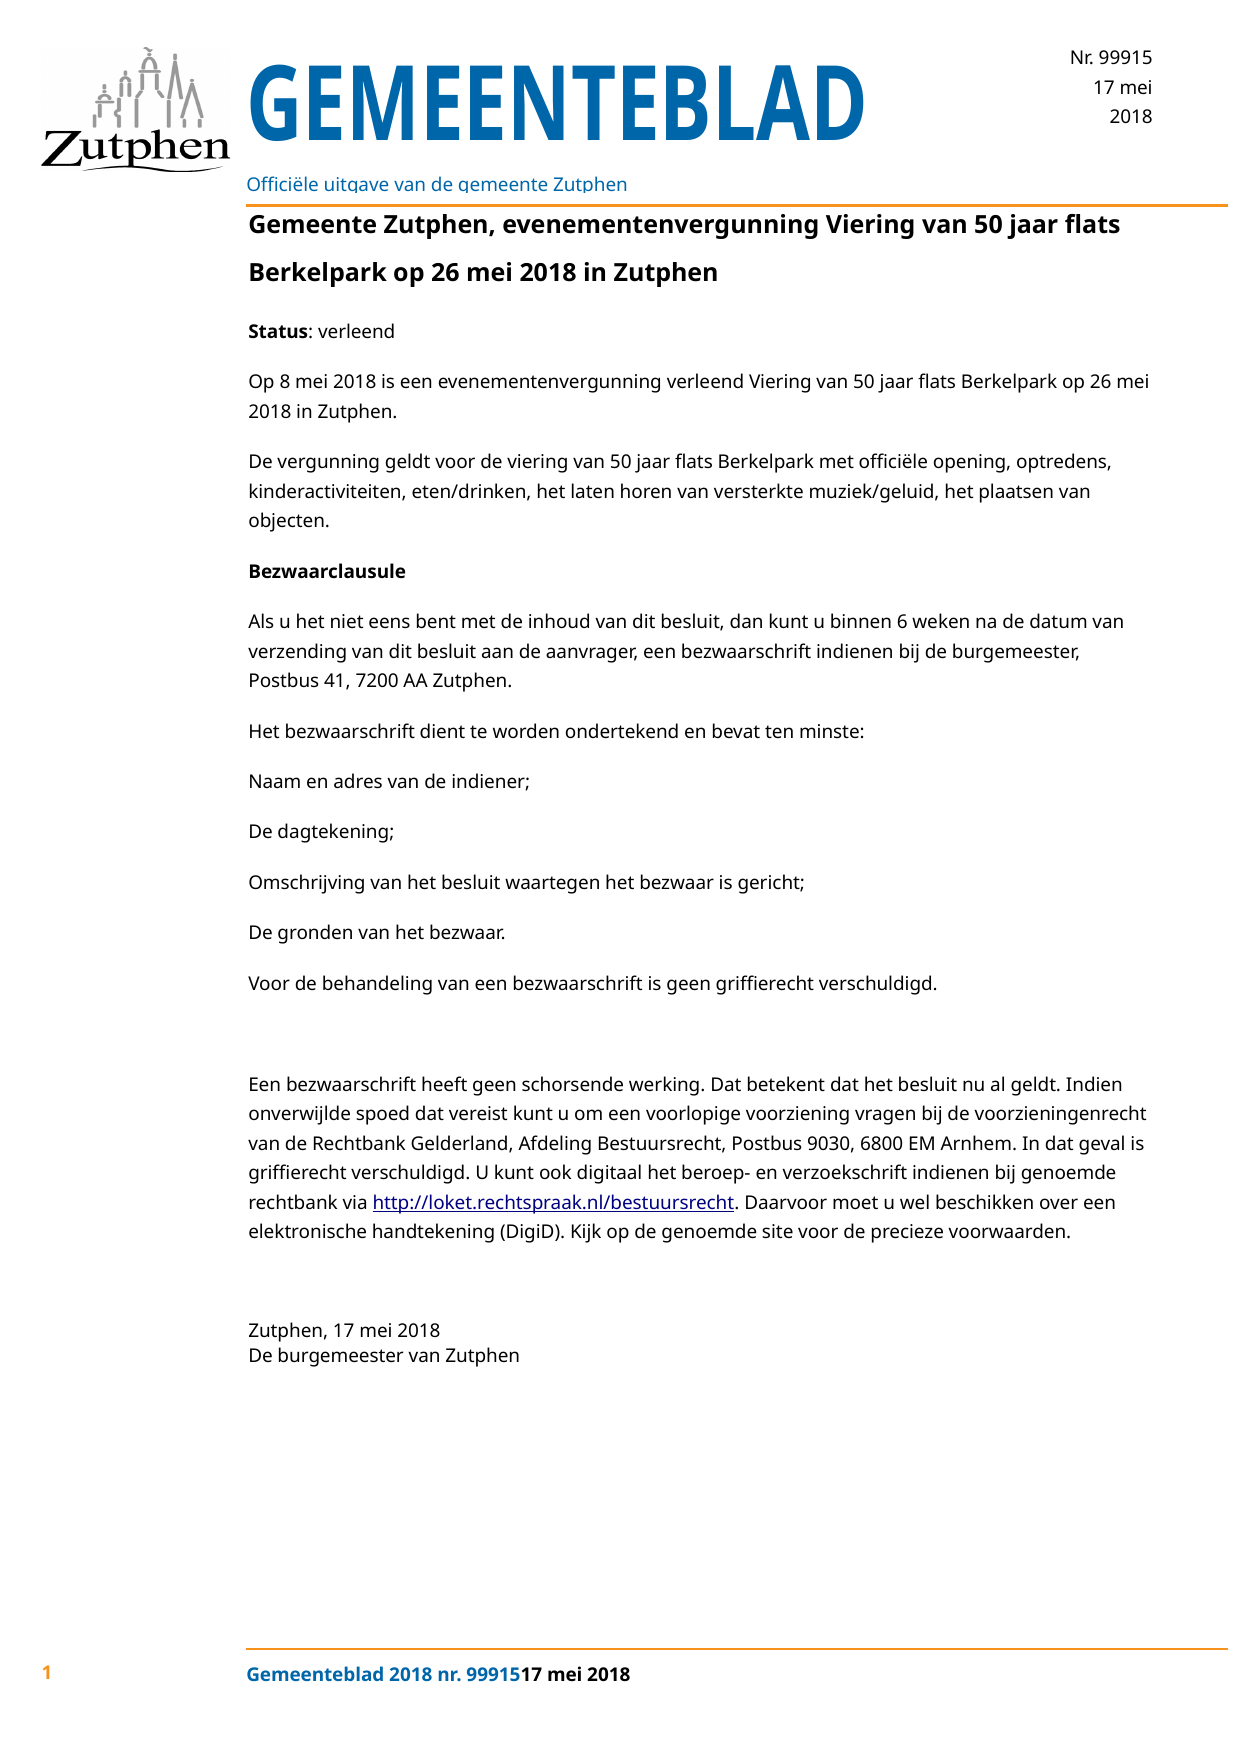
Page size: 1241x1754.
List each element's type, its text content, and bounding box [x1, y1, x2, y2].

text Status: verleend [248, 318, 1152, 344]
text De dagtekening; [248, 819, 1152, 844]
text De burgemeester van Zutphen [248, 1343, 1152, 1368]
text De gronden van het bezwaar. [248, 919, 1152, 945]
picture [41, 47, 231, 172]
text Voor de behandeling van een bezwaarschrift is geen griffierecht verschuldigd. [248, 970, 1152, 996]
text Bezwaarclausule [248, 558, 1152, 584]
text De vergunning geldt voor de viering van 50 jaar flats Berkelpark met officiële opening, optredens, kinderactiviteiten, eten/drinken, het laten horen van versterkte muziek/geluid, het plaatsen van objecten. [248, 448, 1152, 533]
text Een bezwaarschrift heeft geen schorsende werking. Dat betekent dat het besluit nu al geldt. Indien onverwijlde spoed dat vereist kunt u om een voorlopige voorziening vragen bij de voorzieningenrecht van de Rechtbank Gelderland, Afdeling Bestuursrecht, Postbus 9030, 6800 EM Arnhem. In dat geval is griffierecht verschuldigd. U kunt ook digitaal het beroep- en verzoekschrift indienen bij genoemde rechtbank via http://loket.rechtspraak.nl/bestuursrecht. Daarvoor moet u wel beschikken over een elektronische handtekening (DigiD). Kijk op de genoemde site voor de precieze voorwaarden. [248, 1071, 1152, 1244]
text Het bezwaarschrift dient te worden ondertekend en bevat ten minste: [248, 718, 1152, 744]
text Naam en adres van de indiener; [248, 768, 1152, 794]
text Omschrijving van het besluit waartegen het bezwaar is gericht; [248, 869, 1152, 895]
text Op 8 mei 2018 is een evenementenvergunning verleend Viering van 50 jaar flats Berkelpark op 26 mei 2018 in Zutphen. [248, 368, 1152, 424]
text Zutphen, 17 mei 2018 [248, 1317, 1152, 1343]
text Als u het niet eens bent met de inhoud van dit besluit, dan kunt u binnen 6 weken na de datum van verzending van dit besluit aan de aanvrager, een bezwaarschrift indienen bij de burgemeester, Postbus 41, 7200 AA Zutphen. [248, 608, 1152, 693]
text Gemeente Zutphen, evenementenvergunning Viering van 50 jaar flats Berkelpark op 26 mei 2018 in Zutphen [248, 207, 1152, 288]
